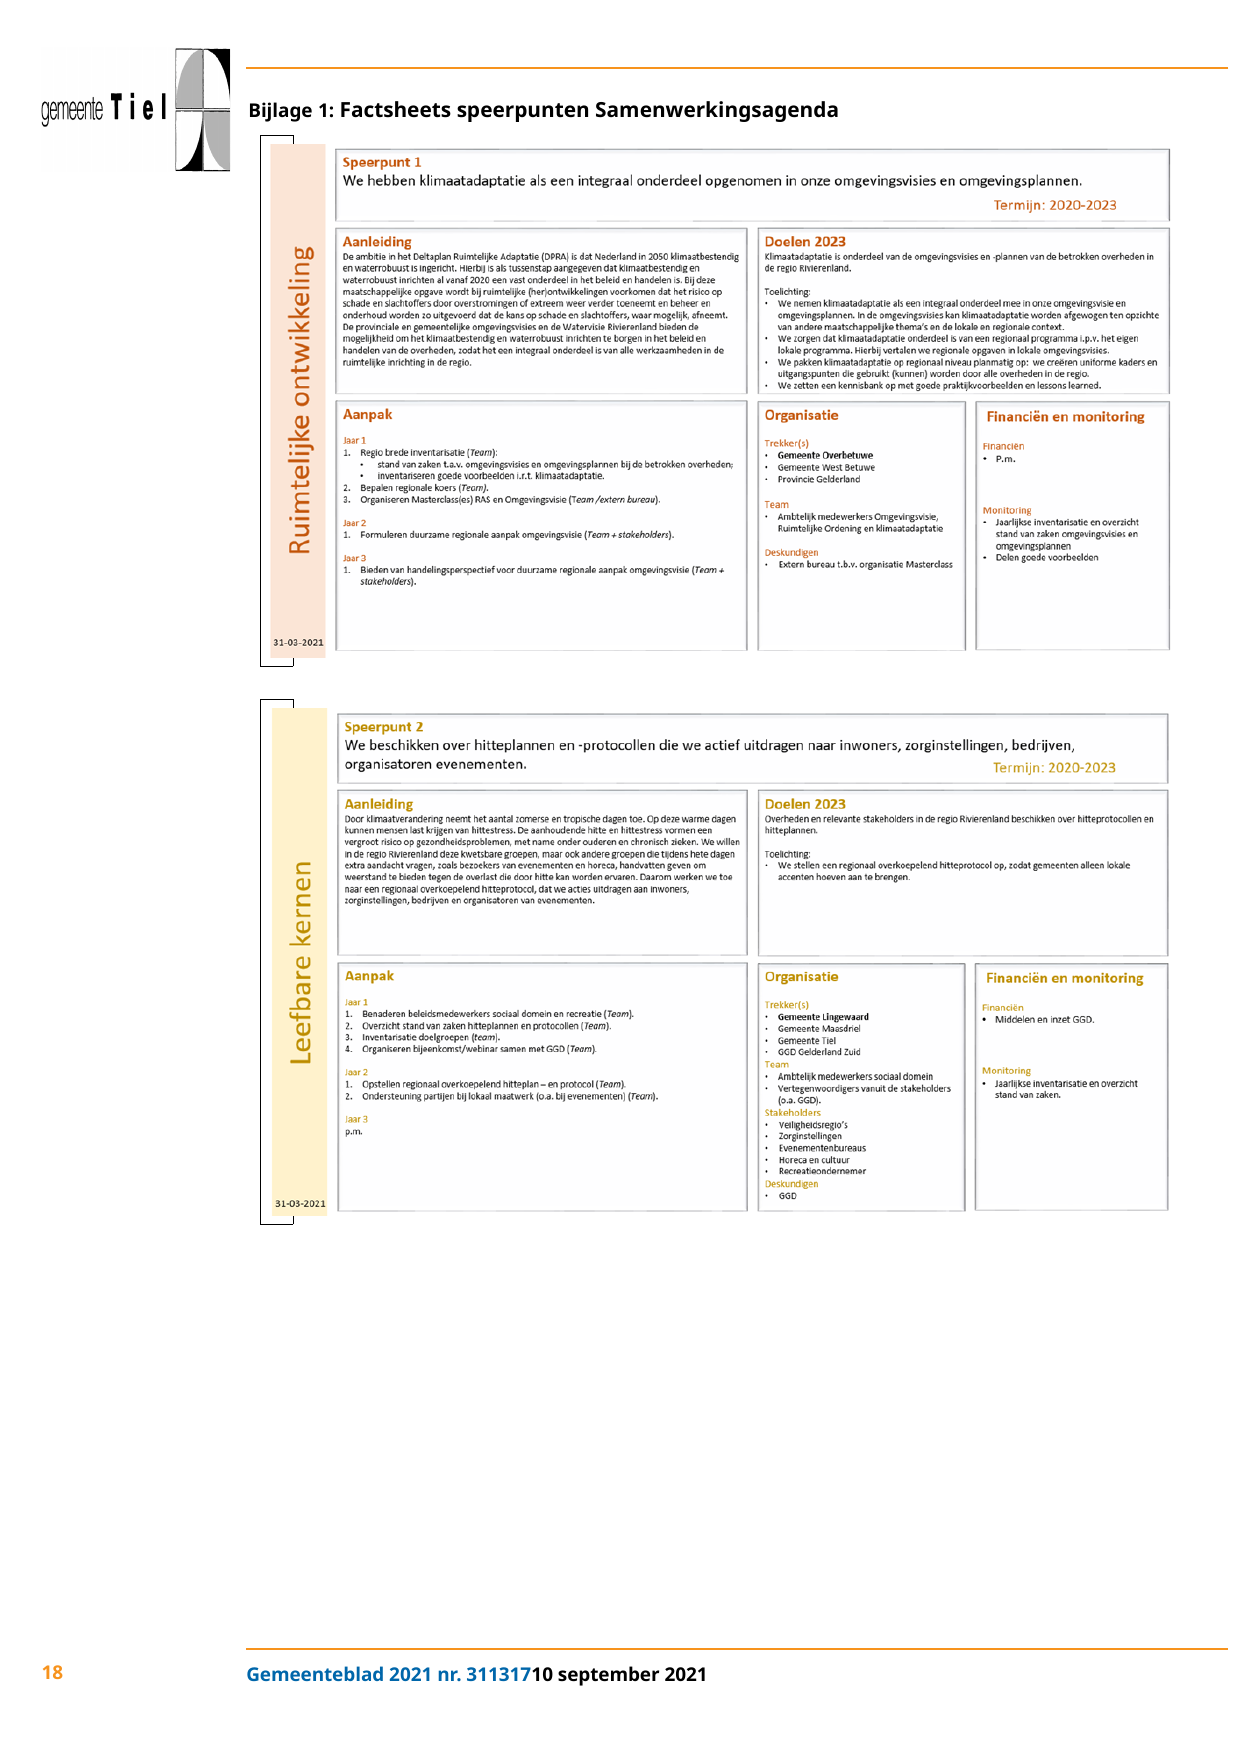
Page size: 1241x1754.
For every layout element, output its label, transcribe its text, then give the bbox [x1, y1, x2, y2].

text Bijlage 1: Factsheets speerpunten Samenwerkingsagenda [248, 95, 1152, 123]
picture [268, 144, 1173, 658]
picture [41, 47, 231, 172]
picture [268, 708, 1173, 1216]
